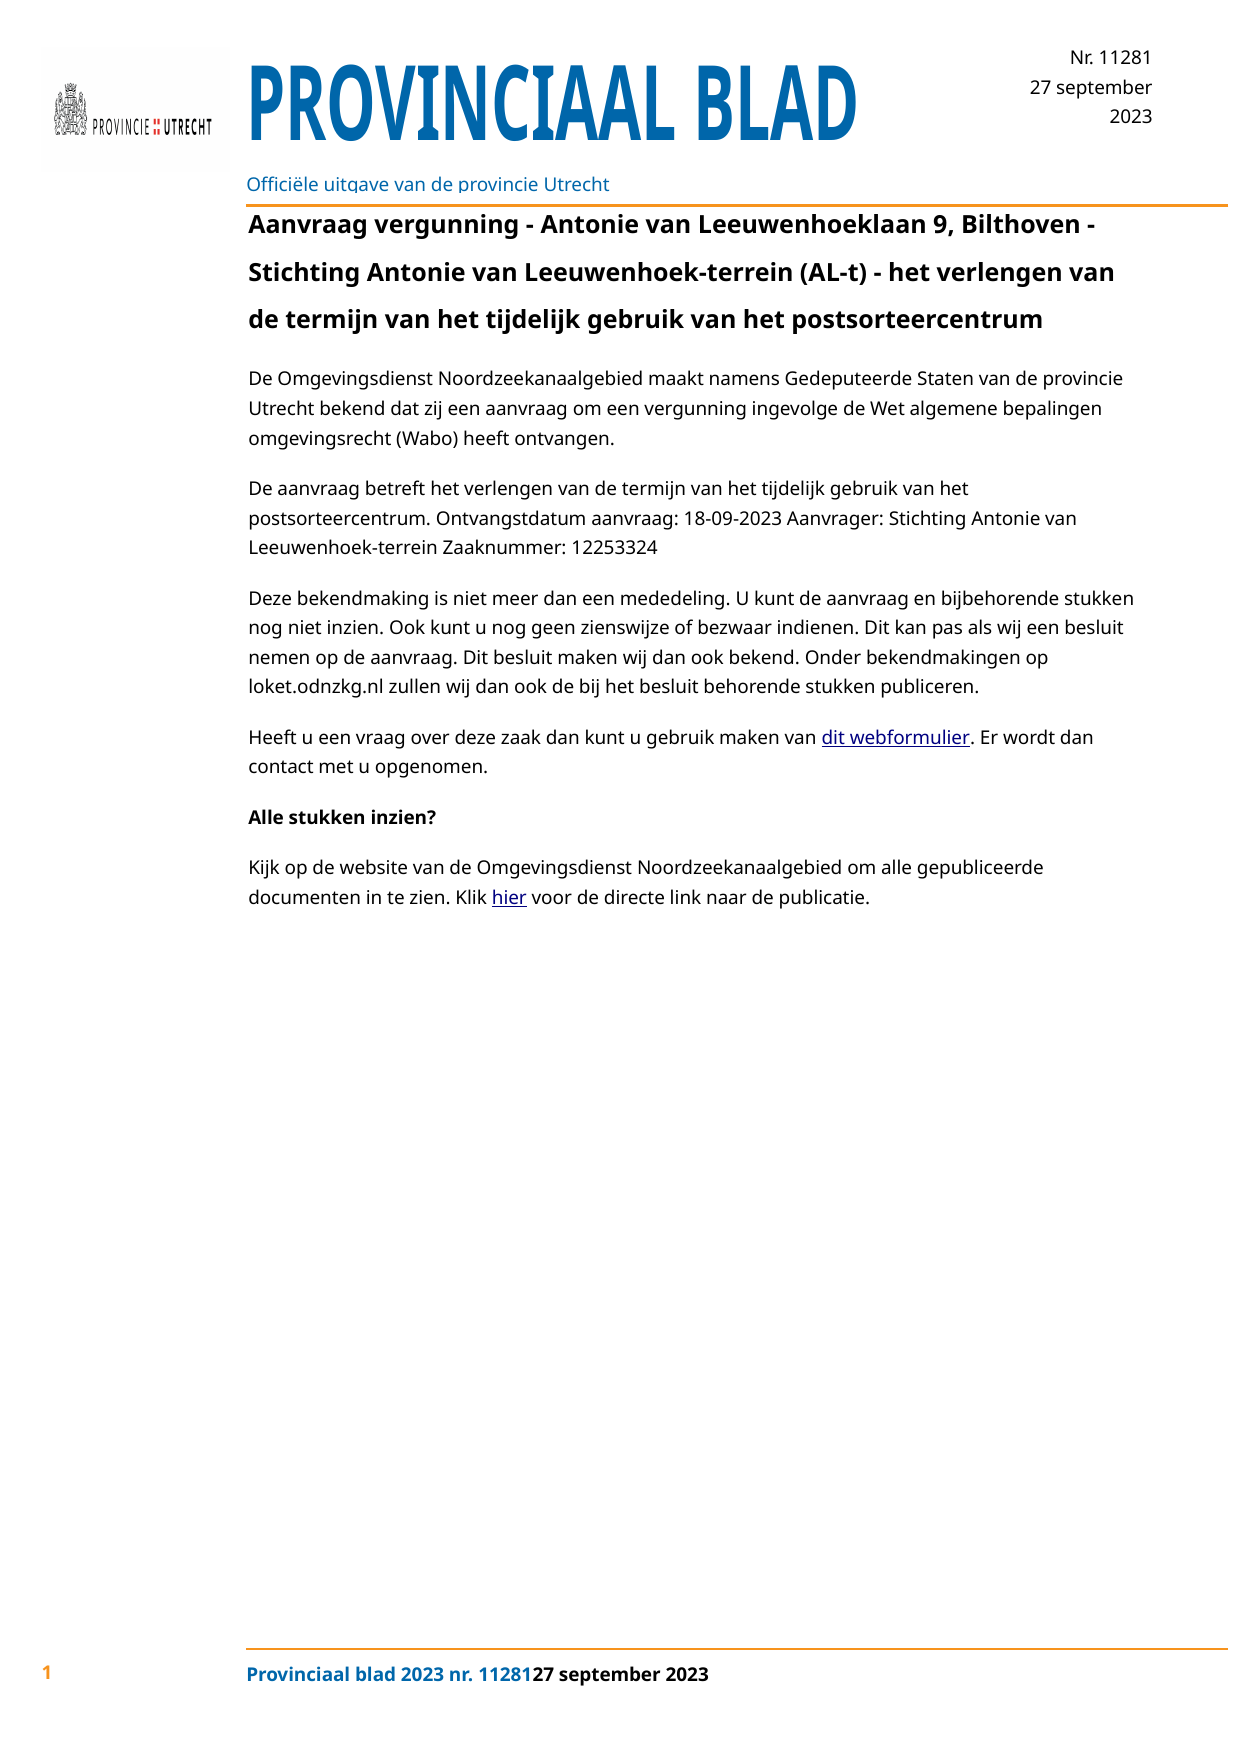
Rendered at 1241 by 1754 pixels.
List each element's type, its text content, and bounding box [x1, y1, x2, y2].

text Alle stukken inzien? [248, 804, 1152, 829]
text Deze bekendmaking is niet meer dan een mededeling. U kunt de aanvraag en bijbehorende stukken nog niet inzien. Ook kunt u nog geen zienswijze of bezwaar indienen. Dit kan pas als wij een besluit nemen op de aanvraag. Dit besluit maken wij dan ook bekend. Onder bekendmakingen op loket.odnzkg.nl zullen wij dan ook de bij het besluit behorende stukken publiceren. [248, 585, 1152, 699]
text De aanvraag betreft het verlengen van de termijn van het tijdelijk gebruik van het postsorteercentrum. Ontvangstdatum aanvraag: 18-09-2023 Aanvrager: Stichting Antonie van Leeuwenhoek-terrein Zaaknummer: 12253324 [248, 475, 1152, 560]
text Aanvraag vergunning - Antonie van Leeuwenhoeklaan 9, Bilthoven - Stichting Antonie van Leeuwenhoek-terrein (AL-t) - het verlengen van de termijn van het tijdelijk gebruik van het postsorteercentrum [248, 207, 1152, 336]
picture [41, 47, 231, 172]
text De Omgevingsdienst Noordzeekanaalgebied maakt namens Gedeputeerde Staten van de provincie Utrecht bekend dat zij een aanvraag om een vergunning ingevolge de Wet algemene bepalingen omgevingsrecht (Wabo) heeft ontvangen. [248, 366, 1152, 450]
text Heeft u een vraag over deze zaak dan kunt u gebruik maken van dit webformulier. Er wordt dan contact met u opgenomen. [248, 724, 1152, 779]
text Kijk op de website van de Omgevingsdienst Noordzeekanaalgebied om alle gepubliceerde documenten in te zien. Klik hier voor de directe link naar de publicatie. [248, 854, 1152, 909]
